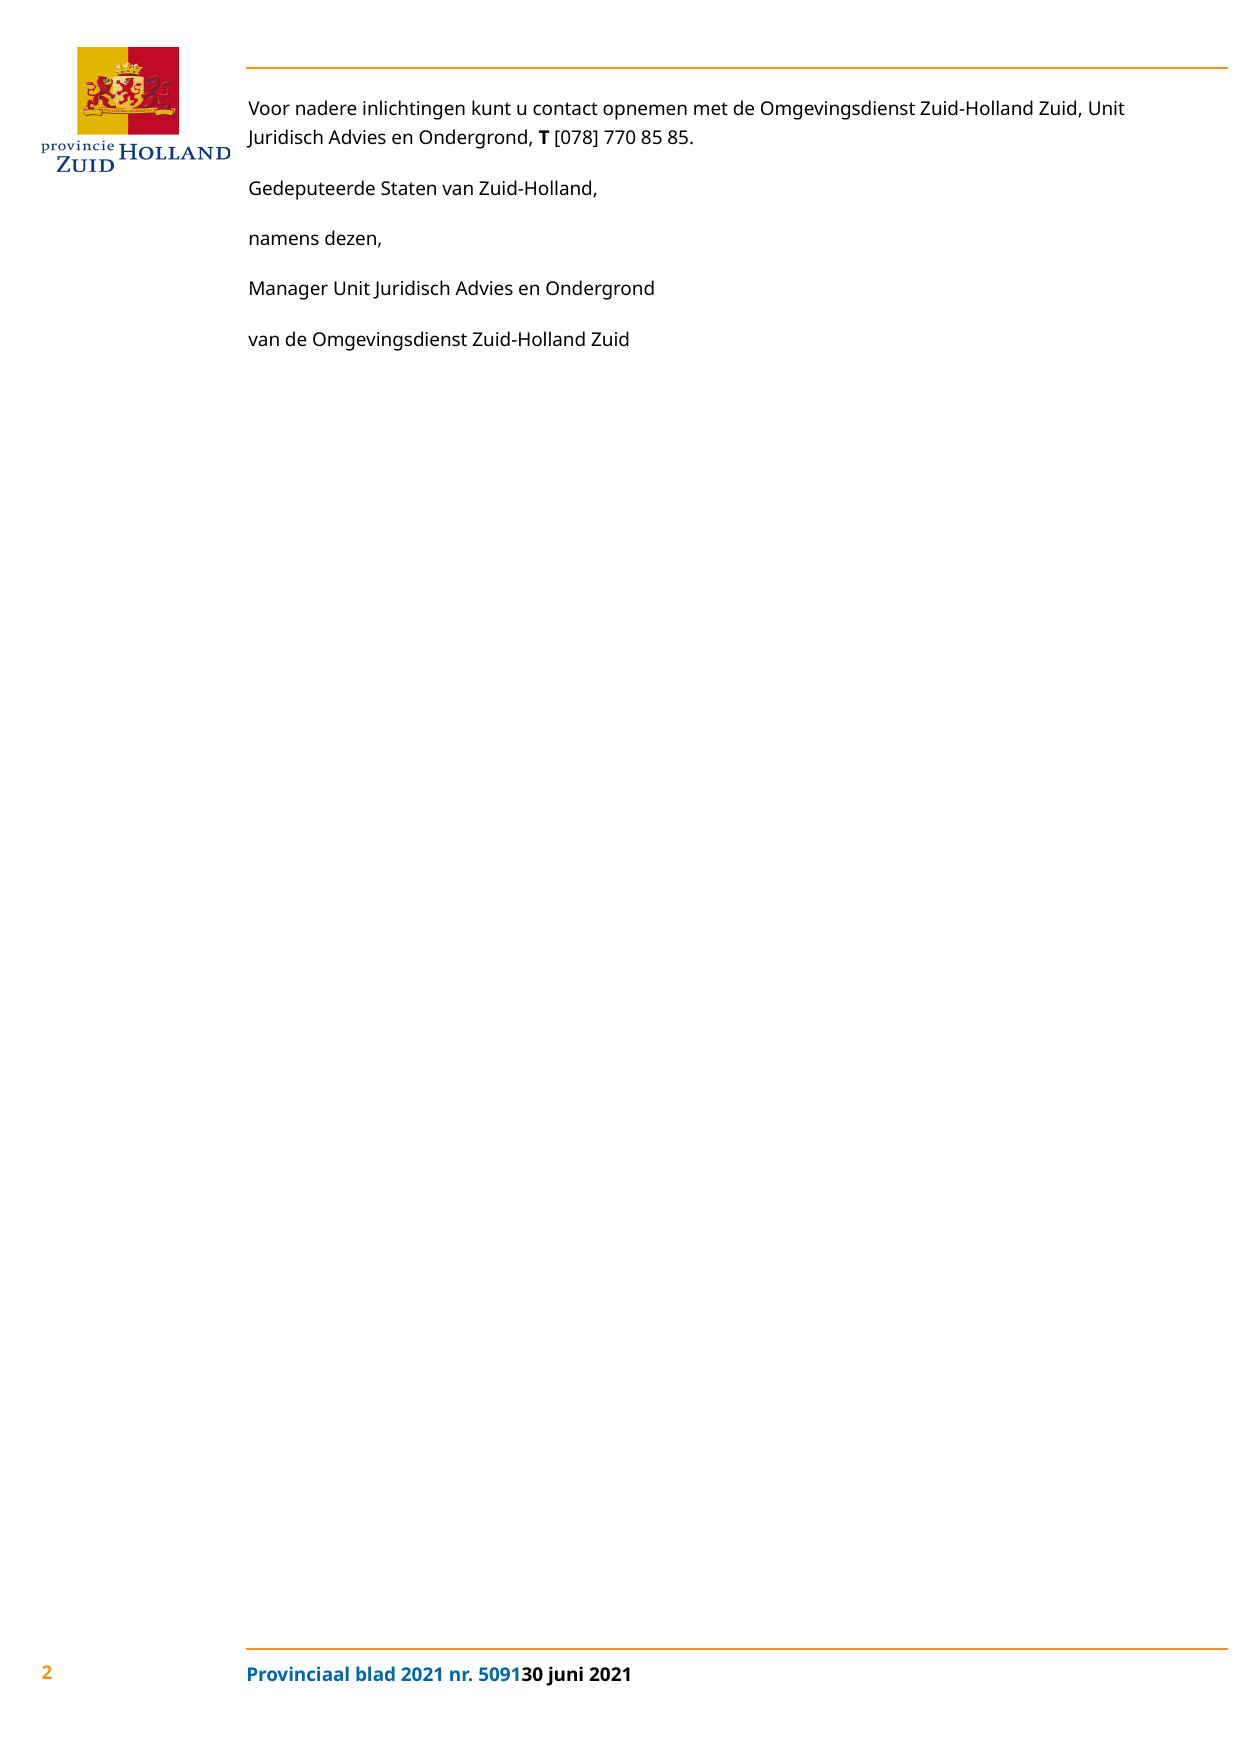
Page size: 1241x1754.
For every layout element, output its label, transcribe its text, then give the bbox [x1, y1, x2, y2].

text Voor nadere inlichtingen kunt u contact opnemen met de Omgevingsdienst Zuid-Holland Zuid, Unit Juridisch Advies en Ondergrond, T [078] 770 85 85. [248, 95, 1152, 150]
picture [41, 47, 231, 172]
text van de Omgevingsdienst Zuid-Holland Zuid [248, 326, 1152, 352]
text Manager Unit Juridisch Advies en Ondergrond [248, 276, 1152, 301]
text namens dezen, [248, 225, 1152, 251]
text Gedeputeerde Staten van Zuid-Holland, [248, 175, 1152, 201]
